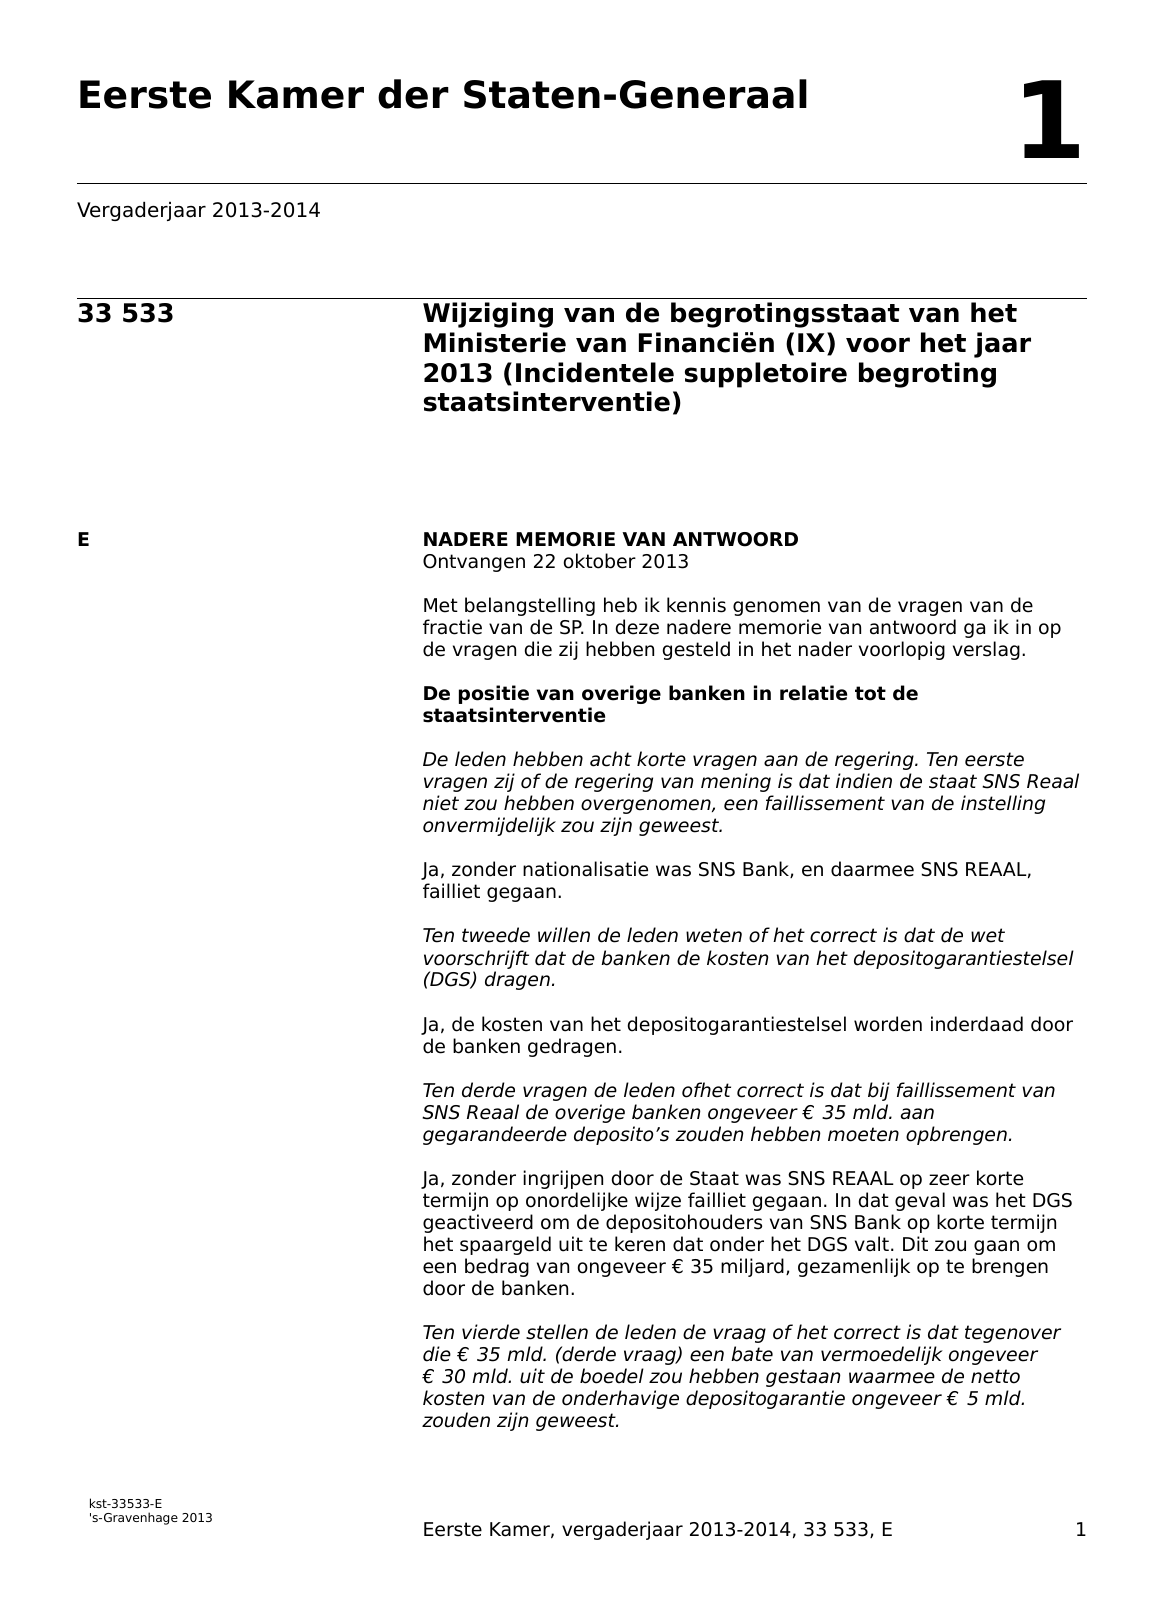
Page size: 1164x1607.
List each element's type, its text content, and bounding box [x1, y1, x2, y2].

text Ten vierde stellen de leden de vraag of het correct is dat tegenover die € 35 mld. (derde vraag) een bate van vermoedelijk ongeveer € 30 mld. uit de boedel zou hebben gestaan waarmee de netto kosten van de onderhavige depositogarantie ongeveer € 5 mld. zouden zijn geweest. [422, 1322, 1087, 1432]
subtitle 33 533 Wijziging van de begrotingsstaat van het Ministerie van Financiën (IX) voor het jaar 2013 (Incidentele suppletoire begroting staatsinterventie) [77, 299, 1087, 418]
table_cell Vergaderjaar 2013-2014 [77, 184, 1087, 298]
subtitle De positie van overige banken in relatie tot de staatsinterventie [422, 683, 1087, 727]
text Ja, de kosten van het depositogarantiestelsel worden inderdaad door de banken gedragen. [422, 1013, 1087, 1057]
table_header 1 [886, 59, 1087, 183]
text Ten derde vragen de leden ofhet correct is dat bij faillissement van SNS Reaal de overige banken ongeveer € 35 mld. aan gegarandeerde deposito’s zouden hebben moeten opbrengen. [422, 1080, 1087, 1146]
table_header Eerste Kamer der Staten-Generaal [77, 59, 886, 183]
text Met belangstelling heb ik kennis genomen van de vragen van de fractie van de SP. In deze nadere memorie van antwoord ga ik in op de vragen die zij hebben gesteld in het nader voorlopig verslag. [422, 595, 1087, 661]
text Ten tweede willen de leden weten of het correct is dat de wet voorschrijft dat de banken de kosten van het depositogarantiestelsel (DGS) dragen. [422, 925, 1087, 991]
text Ja, zonder ingrijpen door de Staat was SNS REAAL op zeer korte termijn op onordelijke wijze failliet gegaan. In dat geval was het DGS geactiveerd om de depositohouders van SNS Bank op korte termijn het spaargeld uit te keren dat onder het DGS valt. Dit zou gaan om een bedrag van ongeveer € 35 miljard, gezamenlijk op te brengen door de banken. [422, 1168, 1087, 1300]
text kst-33533-E [88, 1497, 323, 1511]
text De leden hebben acht korte vragen aan de regering. Ten eerste vragen zij of de regering van mening is dat indien de staat SNS Reaal niet zou hebben overgenomen, een faillissement van de instelling onvermijdelijk zou zijn geweest. [422, 749, 1087, 837]
text 's-Gravenhage 2013 [88, 1511, 323, 1525]
text Ontvangen 22 oktober 2013 [422, 551, 1087, 573]
subtitle E NADERE MEMORIE VAN ANTWOORD [77, 529, 1087, 551]
text Ja, zonder nationalisatie was SNS Bank, en daarmee SNS REAAL, failliet gegaan. [422, 859, 1087, 903]
